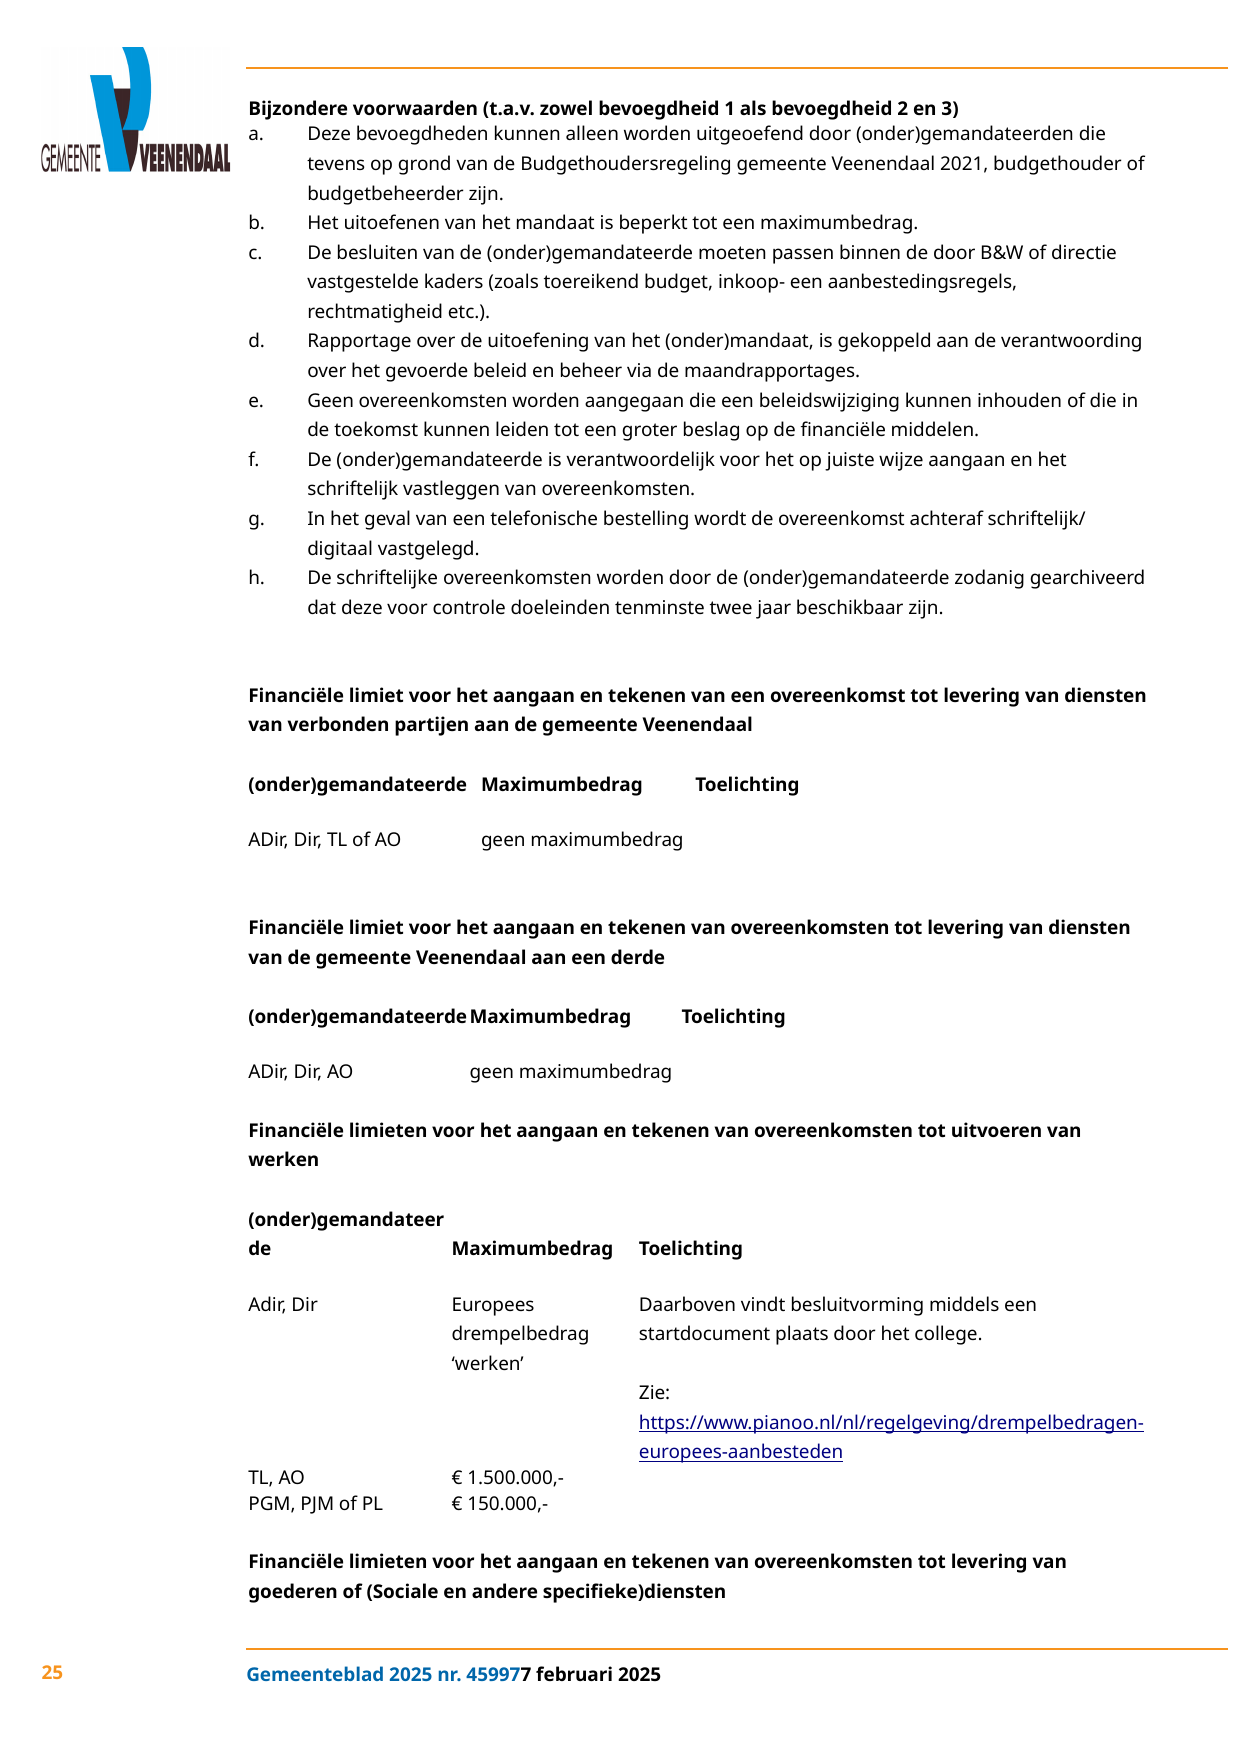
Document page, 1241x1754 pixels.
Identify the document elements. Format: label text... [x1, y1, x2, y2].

table_header Maximumbedrag [451, 1206, 639, 1291]
table_cell PGM, PJM of PL [248, 1490, 451, 1516]
table_cell TL, AO [248, 1464, 451, 1490]
table_cell geen maximumbedrag [481, 826, 695, 852]
table_header Maximumbedrag [481, 771, 695, 826]
picture [41, 47, 130, 172]
table_cell geen maximumbedrag [469, 1059, 681, 1084]
table_cell Europees drempelbedrag ‘werken’ [451, 1291, 639, 1464]
table_cell Daarboven vindt besluitvorming middels een startdocument plaats door het college. Zie: https://www.pianoo.nl/nl/regelgeving/drempelbedragen-europees-aanbesteden [639, 1291, 1152, 1464]
table_cell [695, 826, 1152, 852]
table_cell € 150.000,- [451, 1490, 639, 1516]
text Financiële limiet voor het aangaan en tekenen van overeenkomsten tot levering van diensten van de gemeente Veenendaal aan een derde [248, 914, 1152, 969]
text Financiële limieten voor het aangaan en tekenen van overeenkomsten tot uitvoeren van werken [248, 1117, 1152, 1172]
table_cell ADir, Dir, TL of AO [248, 826, 481, 852]
table_cell [639, 1464, 1152, 1490]
table_header Toelichting [639, 1206, 1152, 1291]
table_header Toelichting [681, 1003, 1152, 1058]
text Financiële limiet voor het aangaan en tekenen van een overeenkomst tot levering van diensten van verbonden partijen aan de gemeente Veenendaal [248, 682, 1152, 737]
table_header Toelichting [695, 771, 1152, 826]
table_cell Adir, Dir [248, 1291, 451, 1464]
table_header (onder)gemandateerde [248, 771, 481, 826]
table_header (onder)gemandateerde [248, 1003, 469, 1058]
table_cell € 1.500.000,- [451, 1464, 639, 1490]
table_header (onder)gemandateerde [248, 1206, 451, 1291]
table_cell ADir, Dir, AO [248, 1059, 469, 1084]
table_cell [639, 1490, 1152, 1516]
picture [123, 47, 231, 172]
text Financiële limieten voor het aangaan en tekenen van overeenkomsten tot levering van goederen of (Sociale en andere specifieke)diensten [248, 1549, 1152, 1604]
table_cell Deze bevoegdheden kunnen alleen worden uitgeoefend door (onder)gemandateerden die tevens op grond van de Budgethoudersregeling gemeente Veenendaal 2021, budgethouder of budgetbeheerder zijn. Het uitoefenen van het mandaat is beperkt tot een maximumbedrag. De besluiten van de (onder)gemandateerde moeten passen binnen de door B&W of directie vastgestelde kaders (zoals toereikend budget, inkoop- een aanbestedingsregels, rechtmatigheid etc.). Rapportage over de uitoefening van het (onder)mandaat, is gekoppeld aan de verantwoording over het gevoerde beleid en beheer via de maandrapportages. Geen overeenkomsten worden aangegaan die een beleidswijziging kunnen inhouden of die in de toekomst kunnen leiden tot een groter beslag op de financiële middelen. De (onder)gemandateerde is verantwoordelijk voor het op juiste wijze aangaan en het schriftelijk vastleggen van overeenkomsten. In het geval van een telefonische bestelling wordt de overeenkomst achteraf schriftelijk/ digitaal vastgelegd. De schriftelijke overeenkomsten worden door de (onder)gemandateerde zodanig gearchiveerd dat deze voor controle doeleinden tenminste twee jaar beschikbaar zijn. [248, 121, 1152, 619]
table_header Maximumbedrag [469, 1003, 681, 1058]
table_cell Bijzondere voorwaarden (t.a.v. zowel bevoegdheid 1 als bevoegdheid 2 en 3) [248, 95, 1152, 121]
table_cell [681, 1059, 1152, 1084]
